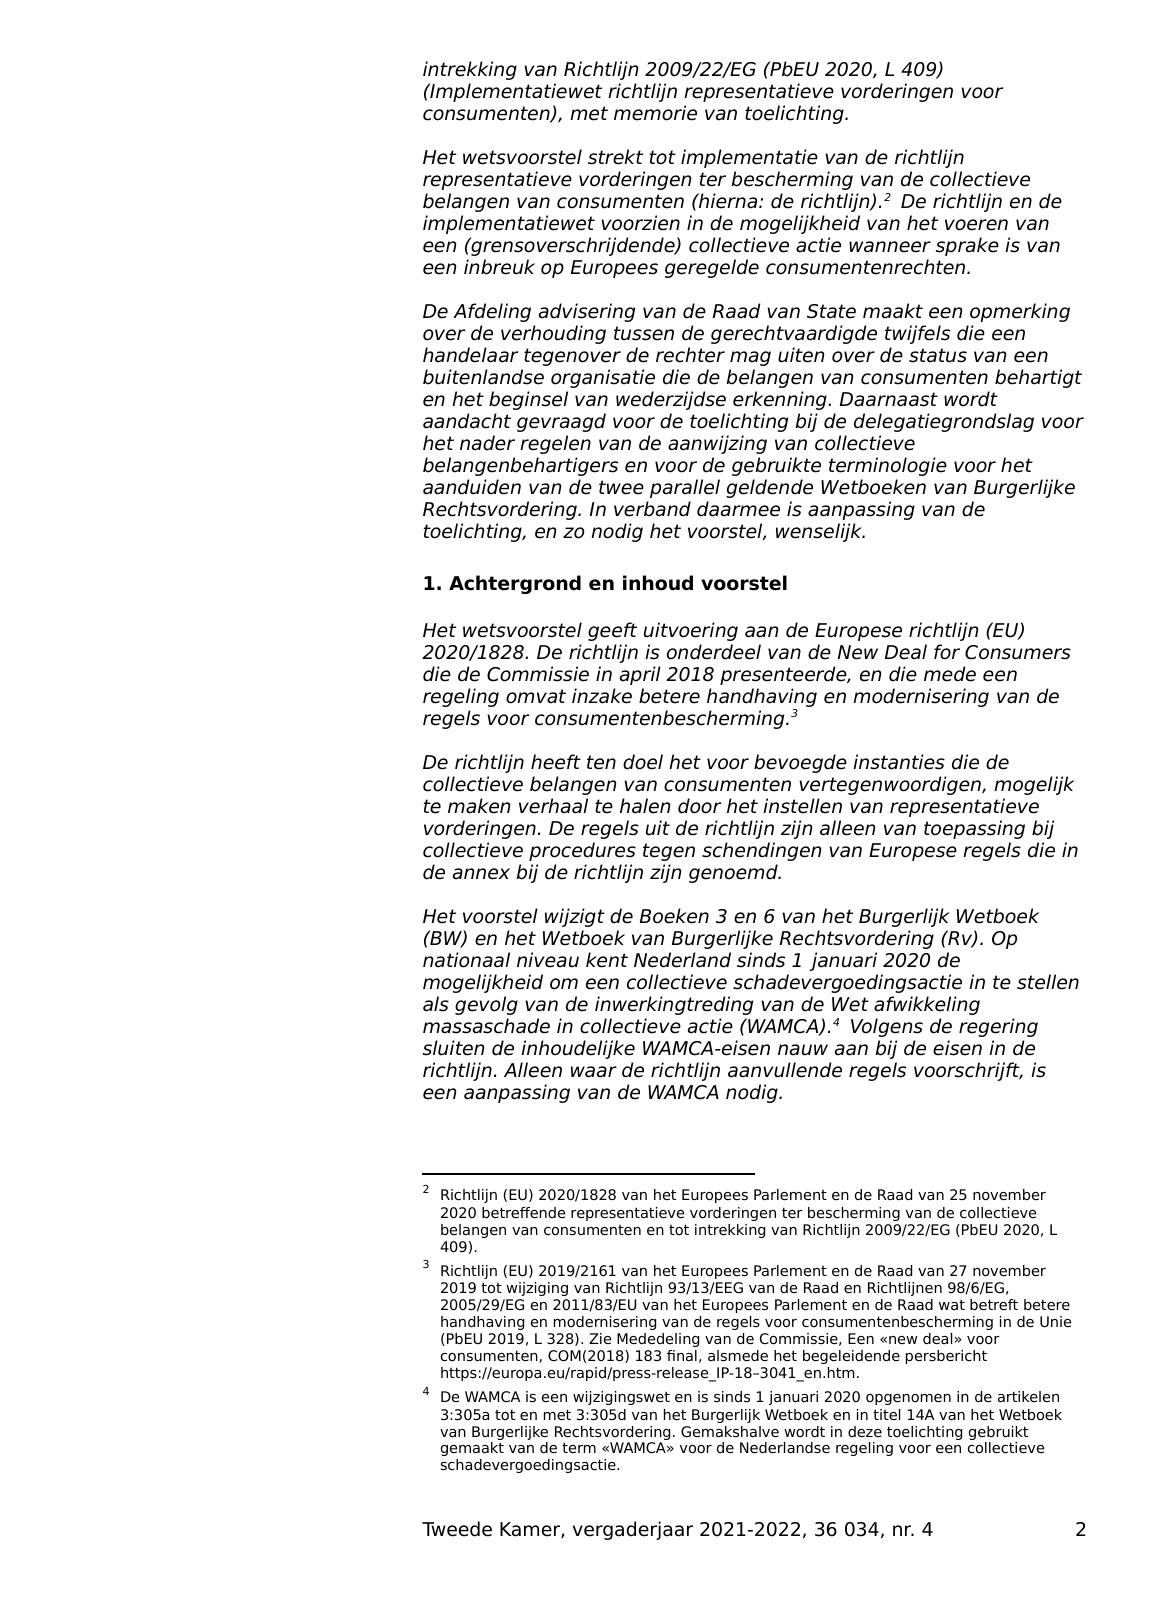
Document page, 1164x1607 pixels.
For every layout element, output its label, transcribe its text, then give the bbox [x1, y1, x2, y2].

text De richtlijn heeft ten doel het voor bevoegde instanties die de collectieve belangen van consumenten vertegenwoordigen, mogelijk te maken verhaal te halen door het instellen van representatieve vorderingen. De regels uit de richtlijn zijn alleen van toepassing bij collectieve procedures tegen schendingen van Europese regels die in de annex bij de richtlijn zijn genoemd. [422, 752, 1087, 884]
text Het voorstel wijzigt de Boeken 3 en 6 van het Burgerlijk Wetboek (BW) en het Wetboek van Burgerlijke Rechtsvordering (Rv). Op nationaal niveau kent Nederland sinds 1 januari 2020 de mogelijkheid om een collectieve schadevergoedingsactie in te stellen als gevolg van de inwerkingtreding van de Wet afwikkeling massaschade in collectieve actie (WAMCA). Volgens de regering sluiten de inhoudelijke WAMCA-eisen nauw aan bij de eisen in de richtlijn. Alleen waar de richtlijn aanvullende regels voorschrijft, is een aanpassing van de WAMCA nodig. [422, 906, 1087, 1104]
text De Afdeling advisering van de Raad van State maakt een opmerking over de verhouding tussen de gerechtvaardigde twijfels die een handelaar tegenover de rechter mag uiten over de status van een buitenlandse organisatie die de belangen van consumenten behartigt en het beginsel van wederzijdse erkenning. Daarnaast wordt aandacht gevraagd voor de toelichting bij de delegatiegrondslag voor het nader regelen van de aanwijzing van collectieve belangenbehartigers en voor de gebruikte terminologie voor het aanduiden van de twee parallel geldende Wetboeken van Burgerlijke Rechtsvordering. In verband daarmee is aanpassing van de toelichting, en zo nodig het voorstel, wenselijk. [422, 301, 1087, 543]
text Het wetsvoorstel geeft uitvoering aan de Europese richtlijn (EU) 2020/1828. De richtlijn is onderdeel van de New Deal for Consumers die de Commissie in april 2018 presenteerde, en die mede een regeling omvat inzake betere handhaving en modernisering van de regels voor consumentenbescherming. [422, 620, 1087, 730]
text De WAMCA is een wijzigingswet en is sinds 1 januari 2020 opgenomen in de artikelen 3:305a tot en met 3:305d van het Burgerlijk Wetboek en in titel 14A van het Wetboek van Burgerlijke Rechtsvordering. Gemakshalve wordt in deze toelichting gebruikt gemaakt van de term «WAMCA» voor de Nederlandse regeling voor een collectieve schadevergoedingsactie. [422, 1385, 1087, 1474]
text intrekking van Richtlijn 2009/22/EG (PbEU 2020, L 409) (Implementatiewet richtlijn representatieve vorderingen voor consumenten), met memorie van toelichting. [422, 59, 1087, 125]
subtitle 1. Achtergrond en inhoud voorstel [422, 573, 1087, 595]
text Het wetsvoorstel strekt tot implementatie van de richtlijn representatieve vorderingen ter bescherming van de collectieve belangen van consumenten (hierna: de richtlijn). De richtlijn en de implementatiewet voorzien in de mogelijkheid van het voeren van een (grensoverschrijdende) collectieve actie wanneer sprake is van een inbreuk op Europees geregelde consumentenrechten. [422, 147, 1087, 279]
text Richtlijn (EU) 2019/2161 van het Europees Parlement en de Raad van 27 november 2019 tot wijziging van Richtlijn 93/13/EEG van de Raad en Richtlijnen 98/6/EG, 2005/29/EG en 2011/83/EU van het Europees Parlement en de Raad wat betreft betere handhaving en modernisering van de regels voor consumentenbescherming in de Unie (PbEU 2019, L 328). Zie Mededeling van de Commissie, Een «new deal» voor consumenten, COM(2018) 183 final, alsmede het begeleidende persbericht https://europa.eu/rapid/press-release_IP-18–3041_en.htm. [422, 1258, 1087, 1382]
text Richtlijn (EU) 2020/1828 van het Europees Parlement en de Raad van 25 november 2020 betreffende representatieve vorderingen ter bescherming van de collectieve belangen van consumenten en tot intrekking van Richtlijn 2009/22/EG (PbEU 2020, L 409). [422, 1183, 1087, 1256]
